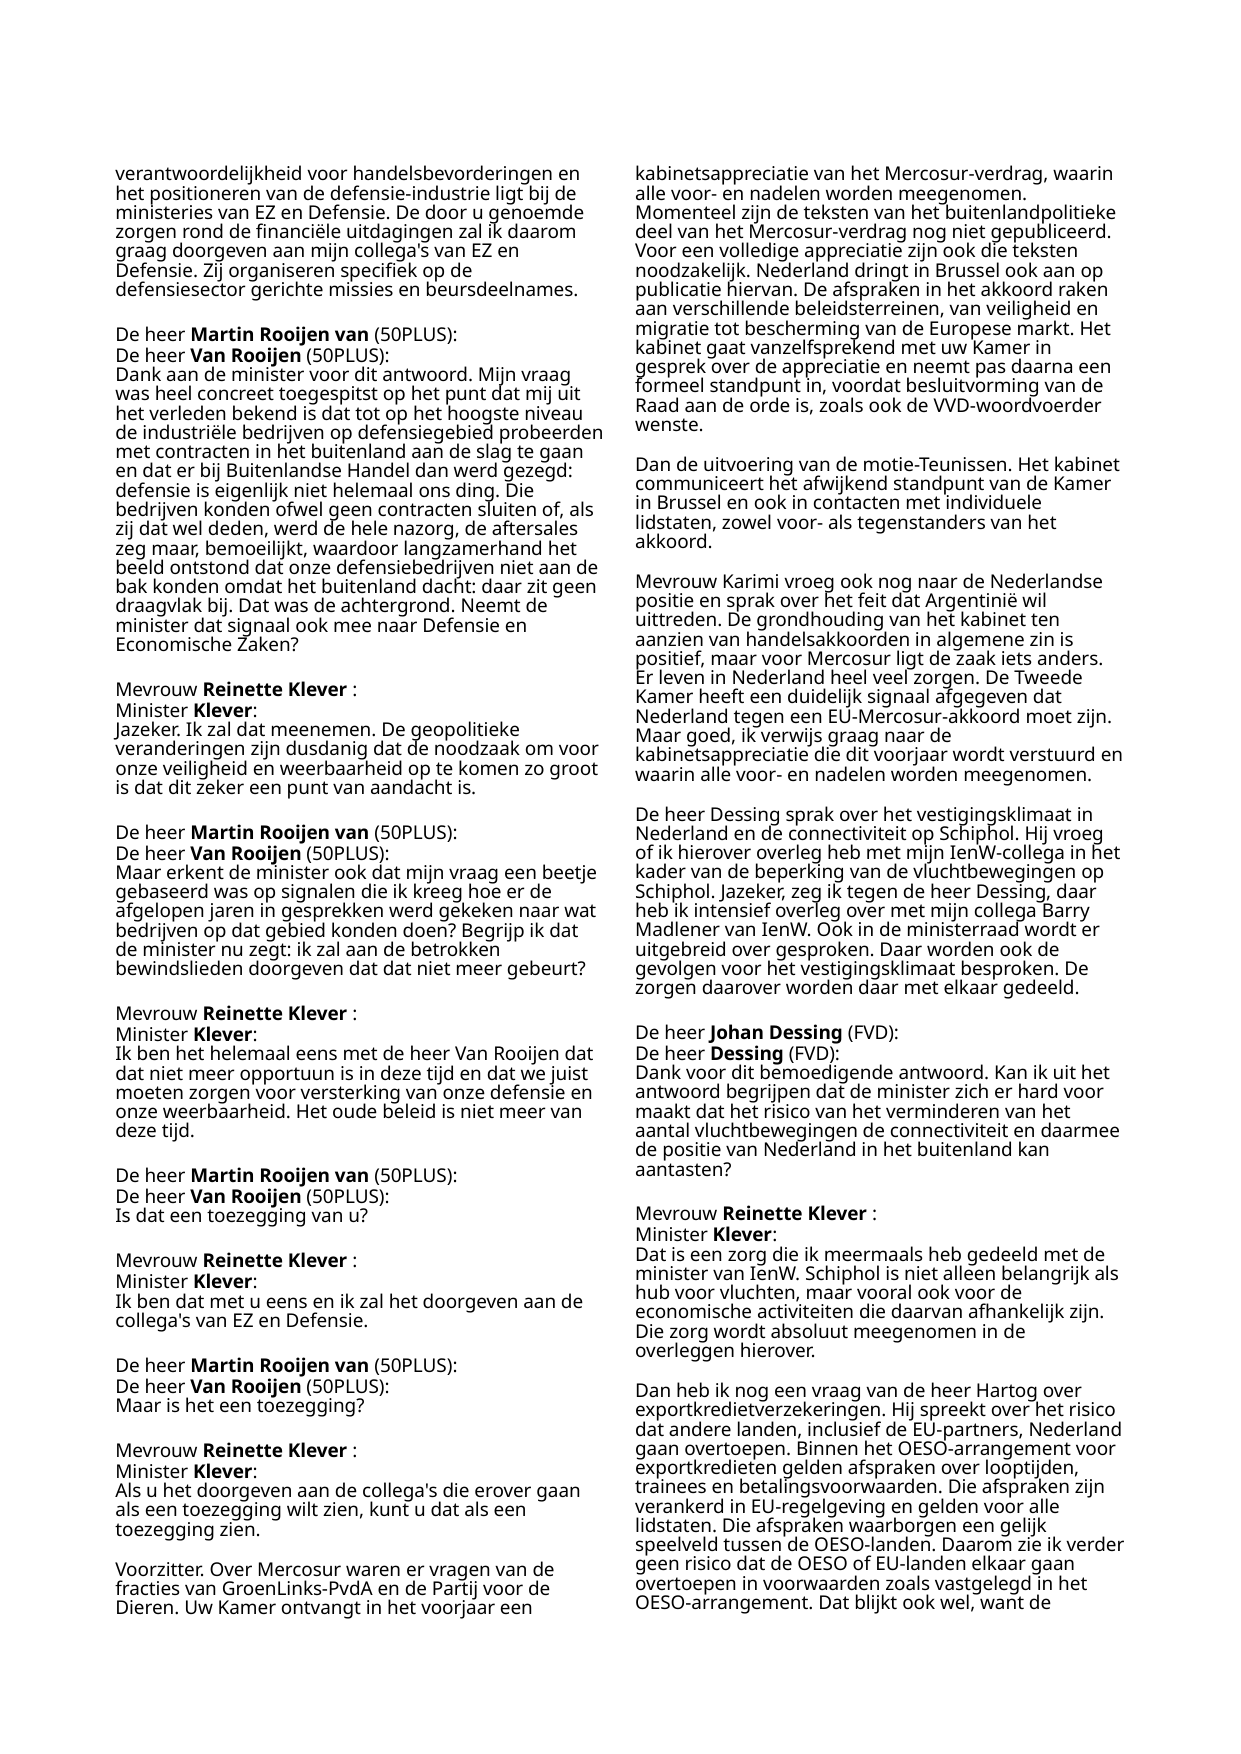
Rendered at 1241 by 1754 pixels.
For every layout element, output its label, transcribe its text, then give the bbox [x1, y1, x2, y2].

text verantwoordelijkheid voor handelsbevorderingen en het positioneren van de defensie-industrie ligt bij de ministeries van EZ en Defensie. De door u genoemde zorgen rond de financiële uitdagingen zal ik daarom graag doorgeven aan mijn collega's van EZ en Defensie. Zij organiseren specifiek op de defensiesector gerichte missies en beursdeelnames. [115, 165, 605, 300]
text De heer Martin Rooijen van (50PLUS): [115, 1352, 605, 1378]
text De heer Van Rooijen (50PLUS): [115, 1378, 605, 1397]
text Jazeker. Ik zal dat meenemen. De geopolitieke veranderingen zijn dusdanig dat de noodzaak om voor onze veiligheid en weerbaarheid op te komen zo groot is dat dit zeker een punt van aandacht is. [115, 721, 605, 798]
text Als u het doorgeven aan de collega's die erover gaan als een toezegging wilt zien, kunt u dat als een toezegging zien. [115, 1482, 605, 1540]
text Dan de uitvoering van de motie-Teunissen. Het kabinet communiceert het afwijkend standpunt van de Kamer in Brussel en ook in contacten met individuele lidstaten, zowel voor- als tegenstanders van het akkoord. [635, 456, 1125, 552]
text Maar erkent de minister ook dat mijn vraag een beetje gebaseerd was op signalen die ik kreeg hoe er de afgelopen jaren in gesprekken werd gekeken naar wat bedrijven op dat gebied konden doen? Begrijp ik dat de minister nu zegt: ik zal aan de betrokken bewindslieden doorgeven dat dat niet meer gebeurt? [115, 864, 605, 979]
text Is dat een toezegging van u? [115, 1207, 605, 1227]
text Minister Klever: [115, 1026, 605, 1045]
text kabinetsappreciatie van het Mercosur-verdrag, waarin alle voor- en nadelen worden meegenomen. Momenteel zijn de teksten van het buitenlandpolitieke deel van het Mercosur-verdrag nog niet gepubliceerd. Voor een volledige appreciatie zijn ook die teksten noodzakelijk. Nederland dringt in Brussel ook aan op publicatie hiervan. De afspraken in het akkoord raken aan verschillende beleidsterreinen, van veiligheid en migratie tot bescherming van de Europese markt. Het kabinet gaat vanzelfsprekend met uw Kamer in gesprek over de appreciatie en neemt pas daarna een formeel standpunt in, voordat besluitvorming van de Raad aan de orde is, zoals ook de VVD-woordvoerder wenste. [635, 165, 1125, 435]
text De heer Van Rooijen (50PLUS): [115, 1188, 605, 1207]
text Mevrouw Karimi vroeg ook nog naar de Nederlandse positie en sprak over het feit dat Argentinië wil uittreden. De grondhouding van het kabinet ten aanzien van handelsakkoorden in algemene zin is positief, maar voor Mercosur ligt de zaak iets anders. Er leven in Nederland heel veel zorgen. De Tweede Kamer heeft een duidelijk signaal afgegeven dat Nederland tegen een EU-Mercosur-akkoord moet zijn. Maar goed, ik verwijs graag naar de kabinetsappreciatie die dit voorjaar wordt verstuurd en waarin alle voor- en nadelen worden meegenomen. [635, 573, 1125, 785]
text Ik ben dat met u eens en ik zal het doorgeven aan de collega's van EZ en Defensie. [115, 1293, 605, 1331]
text Voorzitter. Over Mercosur waren er vragen van de fracties van GroenLinks-PvdA en de Partij voor de Dieren. Uw Kamer ontvangt in het voorjaar een [115, 1561, 605, 1618]
text Dank voor dit bemoedigende antwoord. Kan ik uit het antwoord begrijpen dat de minister zich er hard voor maakt dat het risico van het verminderen van het aantal vluchtbewegingen de connectiviteit en daarmee de positie van Nederland in het buitenland kan aantasten? [635, 1064, 1125, 1180]
text De heer Martin Rooijen van (50PLUS): [115, 819, 605, 844]
text Mevrouw Reinette Klever : [115, 676, 605, 702]
text Minister Klever: [115, 1273, 605, 1293]
text Mevrouw Reinette Klever : [635, 1201, 1125, 1226]
text Dank aan de minister voor dit antwoord. Mijn vraag was heel concreet toegespitst op het punt dat mij uit het verleden bekend is dat tot op het hoogste niveau de industriële bedrijven op defensiegebied probeerden met contracten in het buitenland aan de slag te gaan en dat er bij Buitenlandse Handel dan werd gezegd: defensie is eigenlijk niet helemaal ons ding. Die bedrijven konden ofwel geen contracten sluiten of, als zij dat wel deden, werd de hele nazorg, de aftersales zeg maar, bemoeilijkt, waardoor langzamerhand het beeld ontstond dat onze defensiebedrijven niet aan de bak konden omdat het buitenland dacht: daar zit geen draagvlak bij. Dat was de achtergrond. Neemt de minister dat signaal ook mee naar Defensie en Economische Zaken? [115, 366, 605, 655]
text Mevrouw Reinette Klever : [115, 1000, 605, 1026]
text Minister Klever: [635, 1226, 1125, 1246]
text Minister Klever: [115, 1463, 605, 1482]
text De heer Martin Rooijen van (50PLUS): [115, 321, 605, 347]
text Minister Klever: [115, 702, 605, 721]
text Mevrouw Reinette Klever : [115, 1437, 605, 1463]
text Dat is een zorg die ik meermaals heb gedeeld met de minister van IenW. Schiphol is niet alleen belangrijk als hub voor vluchten, maar vooral ook voor de economische activiteiten die daarvan afhankelijk zijn. Die zorg wordt absoluut meegenomen in de overleggen hierover. [635, 1246, 1125, 1361]
text De heer Johan Dessing (FVD): [635, 1019, 1125, 1045]
text De heer Van Rooijen (50PLUS): [115, 347, 605, 366]
text De heer Van Rooijen (50PLUS): [115, 844, 605, 864]
text Maar is het een toezegging? [115, 1397, 605, 1416]
text Dan heb ik nog een vraag van de heer Hartog over exportkredietverzekeringen. Hij spreekt over het risico dat andere landen, inclusief de EU-partners, Nederland gaan overtoepen. Binnen het OESO-arrangement voor exportkredieten gelden afspraken over looptijden, trainees en betalingsvoorwaarden. Die afspraken zijn verankerd in EU-regelgeving en gelden voor alle lidstaten. Die afspraken waarborgen een gelijk speelveld tussen de OESO-landen. Daarom zie ik verder geen risico dat de OESO of EU-landen elkaar gaan overtoepen in voorwaarden zoals vastgelegd in het OESO-arrangement. Dat blijkt ook wel, want de [635, 1382, 1125, 1613]
text De heer Dessing (FVD): [635, 1045, 1125, 1064]
text Ik ben het helemaal eens met de heer Van Rooijen dat dat niet meer opportuun is in deze tijd en dat we juist moeten zorgen voor versterking van onze defensie en onze weerbaarheid. Het oude beleid is niet meer van deze tijd. [115, 1045, 605, 1142]
text De heer Martin Rooijen van (50PLUS): [115, 1162, 605, 1188]
text Mevrouw Reinette Klever : [115, 1248, 605, 1273]
text De heer Dessing sprak over het vestigingsklimaat in Nederland en de connectiviteit op Schiphol. Hij vroeg of ik hierover overleg heb met mijn IenW-collega in het kader van de beperking van de vluchtbewegingen op Schiphol. Jazeker, zeg ik tegen de heer Dessing, daar heb ik intensief overleg over met mijn collega Barry Madlener van IenW. Ook in de ministerraad wordt er uitgebreid over gesproken. Daar worden ook de gevolgen voor het vestigingsklimaat besproken. De zorgen daarover worden daar met elkaar gedeeld. [635, 806, 1125, 998]
